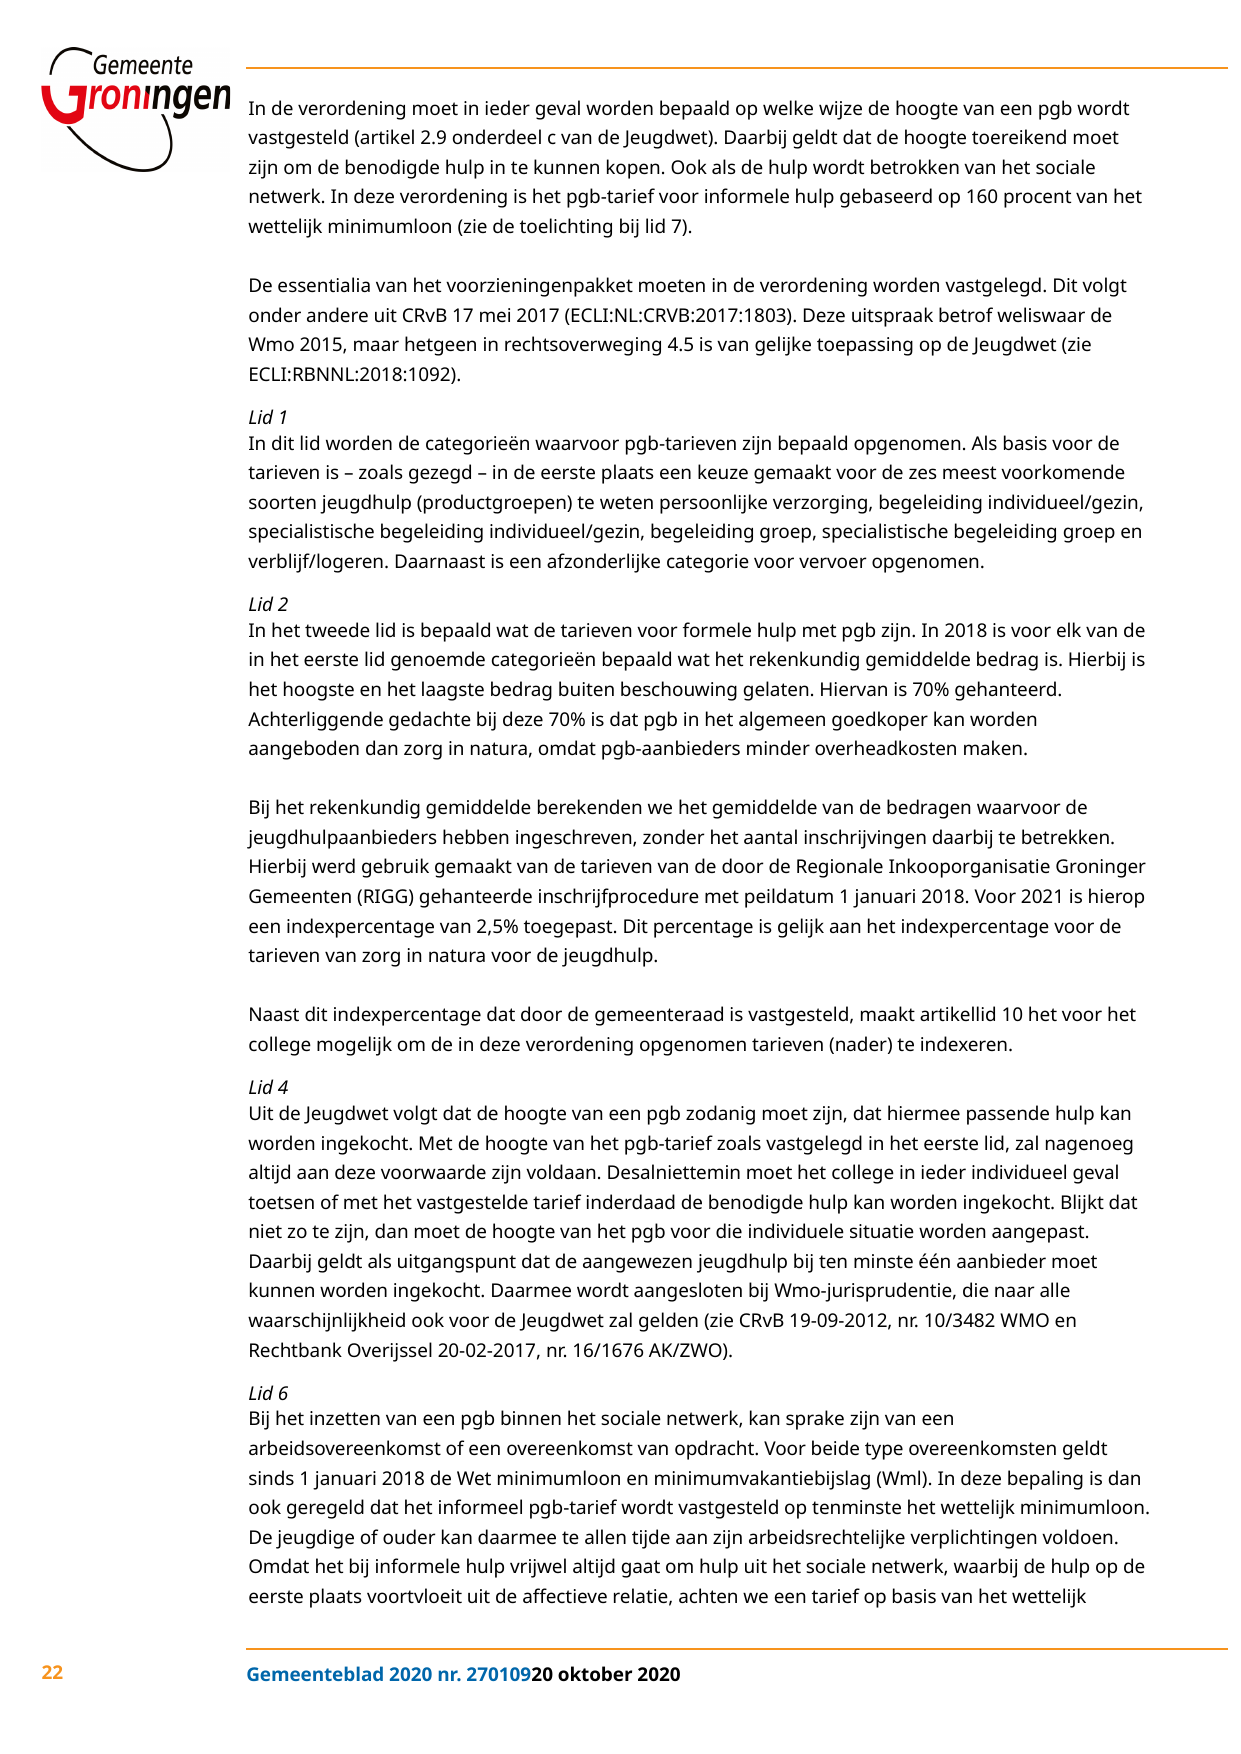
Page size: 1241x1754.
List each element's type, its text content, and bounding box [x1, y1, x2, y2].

text In de verordening moet in ieder geval worden bepaald op welke wijze de hoogte van een pgb wordt vastgesteld (artikel 2.9 onderdeel c van de Jeugdwet). Daarbij geldt dat de hoogte toereikend moet zijn om de benodigde hulp in te kunnen kopen. Ook als de hulp wordt betrokken van het sociale netwerk. In deze verordening is het pgb-tarief voor informele hulp gebaseerd op 160 procent van het wettelijk minimumloon (zie de toelichting bij lid 7). [248, 95, 1152, 239]
text Uit de Jeugdwet volgt dat de hoogte van een pgb zodanig moet zijn, dat hiermee passende hulp kan worden ingekocht. Met de hoogte van het pgb-tarief zoals vastgelegd in het eerste lid, zal nagenoeg altijd aan deze voorwaarde zijn voldaan. Desalniettemin moet het college in ieder individueel geval toetsen of met het vastgestelde tarief inderdaad de benodigde hulp kan worden ingekocht. Blijkt dat niet zo te zijn, dan moet de hoogte van het pgb voor die individuele situatie worden aangepast. Daarbij geldt als uitgangspunt dat de aangewezen jeugdhulp bij ten minste één aanbieder moet kunnen worden ingekocht. Daarmee wordt aangesloten bij Wmo-jurisprudentie, die naar alle waarschijnlijkheid ook voor de Jeugdwet zal gelden (zie CRvB 19-09-2012, nr. 10/3482 WMO en Rechtbank Overijssel 20-02-2017, nr. 16/1676 AK/ZWO). [248, 1100, 1152, 1362]
text In het tweede lid is bepaald wat de tarieven voor formele hulp met pgb zijn. In 2018 is voor elk van de in het eerste lid genoemde categorieën bepaald wat het rekenkundig gemiddelde bedrag is. Hierbij is het hoogste en het laagste bedrag buiten beschouwing gelaten. Hiervan is 70% gehanteerd. Achterliggende gedachte bij deze 70% is dat pgb in het algemeen goedkoper kan worden aangeboden dan zorg in natura, omdat pgb-aanbieders minder overheadkosten maken. [248, 617, 1152, 761]
text Naast dit indexpercentage dat door de gemeenteraad is vastgesteld, maakt artikellid 10 het voor het college mogelijk om de in deze verordening opgenomen tarieven (nader) te indexeren. [248, 1002, 1152, 1057]
picture [41, 47, 231, 172]
text Lid 4 [248, 1074, 1152, 1100]
text Bij het inzetten van een pgb binnen het sociale netwerk, kan sprake zijn van een arbeidsovereenkomst of een overeenkomst van opdracht. Voor beide type overeenkomsten geldt sinds 1 januari 2018 de Wet minimumloon en minimumvakantiebijslag (Wml). In deze bepaling is dan ook geregeld dat het informeel pgb-tarief wordt vastgesteld op tenminste het wettelijk minimumloon. De jeugdige of ouder kan daarmee te allen tijde aan zijn arbeidsrechtelijke verplichtingen voldoen. Omdat het bij informele hulp vrijwel altijd gaat om hulp uit het sociale netwerk, waarbij de hulp op de eerste plaats voortvloeit uit de affectieve relatie, achten we een tarief op basis van het wettelijk [248, 1406, 1152, 1609]
text Lid 1 [248, 404, 1152, 430]
text Lid 2 [248, 591, 1152, 617]
text Bij het rekenkundig gemiddelde berekenden we het gemiddelde van de bedragen waarvoor de jeugdhulpaanbieders hebben ingeschreven, zonder het aantal inschrijvingen daarbij te betrekken. Hierbij werd gebruik gemaakt van de tarieven van de door de Regionale Inkooporganisatie Groninger Gemeenten (RIGG) gehanteerde inschrijfprocedure met peildatum 1 januari 2018. Voor 2021 is hierop een indexpercentage van 2,5% toegepast. Dit percentage is gelijk aan het indexpercentage voor de tarieven van zorg in natura voor de jeugdhulp. [248, 794, 1152, 968]
text De essentialia van het voorzieningenpakket moeten in de verordening worden vastgelegd. Dit volgt onder andere uit CRvB 17 mei 2017 (ECLI:NL:CRVB:2017:1803). Deze uitspraak betrof weliswaar de Wmo 2015, maar hetgeen in rechtsoverweging 4.5 is van gelijke toepassing op de Jeugdwet (zie ECLI:RBNNL:2018:1092). [248, 272, 1152, 387]
text In dit lid worden de categorieën waarvoor pgb-tarieven zijn bepaald opgenomen. Als basis voor de tarieven is – zoals gezegd – in de eerste plaats een keuze gemaakt voor de zes meest voorkomende soorten jeugdhulp (productgroepen) te weten persoonlijke verzorging, begeleiding individueel/gezin, specialistische begeleiding individueel/gezin, begeleiding groep, specialistische begeleiding groep en verblijf/logeren. Daarnaast is een afzonderlijke categorie voor vervoer opgenomen. [248, 430, 1152, 574]
text Lid 6 [248, 1380, 1152, 1406]
